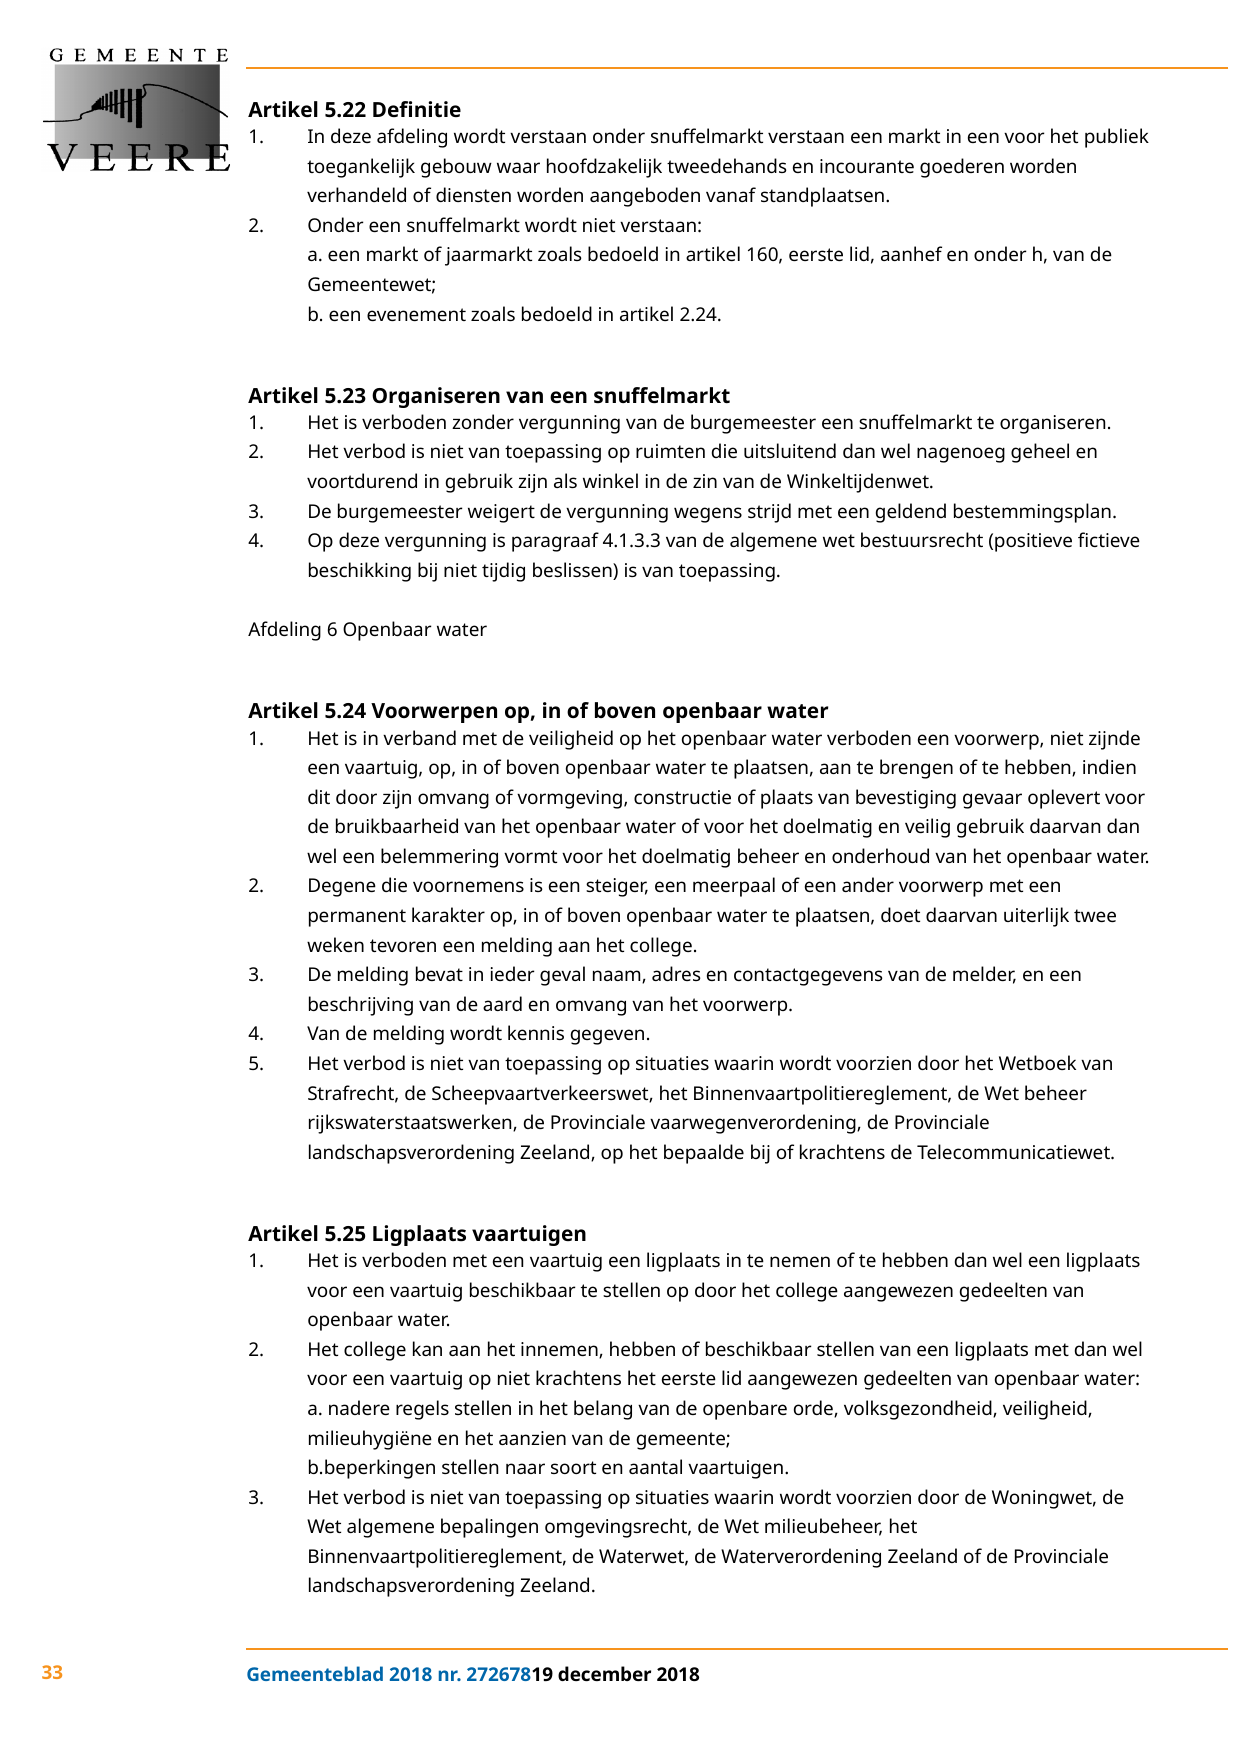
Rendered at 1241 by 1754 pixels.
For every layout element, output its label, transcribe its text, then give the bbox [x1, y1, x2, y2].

list In deze afdeling wordt verstaan onder snuffelmarkt verstaan een markt in een voor het publiek toegankelijk gebouw waar hoofdzakelijk tweedehands en incourante goederen worden verhandeld of diensten worden aangeboden vanaf standplaatsen. [248, 123, 1152, 208]
text Artikel 5.24 Voorwerpen op, in of boven openbaar water [248, 696, 1152, 725]
list Het verbod is niet van toepassing op situaties waarin wordt voorzien door de Woningwet, de Wet algemene bepalingen omgevingsrecht, de Wet milieubeheer, het Binnenvaartpolitiereglement, de Waterwet, de Waterverordening Zeeland of de Provinciale landschapsverordening Zeeland. [248, 1484, 1152, 1598]
list b.beperkingen stellen naar soort en aantal vaartuigen. [248, 1454, 1152, 1480]
list Degene die voornemens is een steiger, een meerpaal of een ander voorwerp met een permanent karakter op, in of boven openbaar water te plaatsen, doet daarvan uiterlijk twee weken tevoren een melding aan het college. [248, 873, 1152, 957]
text Artikel 5.22 Definitie [248, 95, 1152, 123]
list De burgemeester weigert de vergunning wegens strijd met een geldend bestemmingsplan. [248, 498, 1152, 524]
picture [41, 47, 231, 172]
list a. een markt of jaarmarkt zoals bedoeld in artikel 160, eerste lid, aanhef en onder h, van de Gemeentewet; [248, 242, 1152, 297]
list a. nadere regels stellen in het belang van de openbare orde, volksgezondheid, veiligheid, milieuhygiëne en het aanzien van de gemeente; [248, 1395, 1152, 1451]
text Artikel 5.25 Ligplaats vaartuigen [248, 1219, 1152, 1247]
text Afdeling 6 Openbaar water [248, 616, 1152, 642]
list Op deze vergunning is paragraaf 4.1.3.3 van de algemene wet bestuursrecht (positieve fictieve beschikking bij niet tijdig beslissen) is van toepassing. [248, 527, 1152, 583]
list Het college kan aan het innemen, hebben of beschikbaar stellen van een ligplaats met dan wel voor een vaartuig op niet krachtens het eerste lid aangewezen gedeelten van openbaar water: [248, 1336, 1152, 1391]
list b. een evenement zoals bedoeld in artikel 2.24. [248, 301, 1152, 326]
list Het is verboden met een vaartuig een ligplaats in te nemen of te hebben dan wel een ligplaats voor een vaartuig beschikbaar te stellen op door het college aangewezen gedeelten van openbaar water. [248, 1247, 1152, 1332]
list Het is in verband met de veiligheid op het openbaar water verboden een voorwerp, niet zijnde een vaartuig, op, in of boven openbaar water te plaatsen, aan te brengen of te hebben, indien dit door zijn omvang of vormgeving, constructie of plaats van bevestiging gevaar oplevert voor de bruikbaarheid van het openbaar water of voor het doelmatig en veilig gebruik daarvan dan wel een belemmering vormt voor het doelmatig beheer en onderhoud van het openbaar water. [248, 725, 1152, 869]
list Het verbod is niet van toepassing op situaties waarin wordt voorzien door het Wetboek van Strafrecht, de Scheepvaartverkeerswet, het Binnenvaartpolitiereglement, de Wet beheer rijkswaterstaatswerken, de Provinciale vaarwegenverordening, de Provinciale landschapsverordening Zeeland, op het bepaalde bij of krachtens de Telecommunicatiewet. [248, 1050, 1152, 1164]
list Het is verboden zonder vergunning van de burgemeester een snuffelmarkt te organiseren. [248, 409, 1152, 435]
list Van de melding wordt kennis gegeven. [248, 1021, 1152, 1046]
list Onder een snuffelmarkt wordt niet verstaan: [248, 212, 1152, 238]
list De melding bevat in ieder geval naam, adres en contactgegevens van de melder, en een beschrijving van de aard en omvang van het voorwerp. [248, 961, 1152, 1017]
list Het verbod is niet van toepassing op ruimten die uitsluitend dan wel nagenoeg geheel en voortdurend in gebruik zijn als winkel in de zin van de Winkeltijdenwet. [248, 439, 1152, 494]
text Artikel 5.23 Organiseren van een snuffelmarkt [248, 381, 1152, 409]
